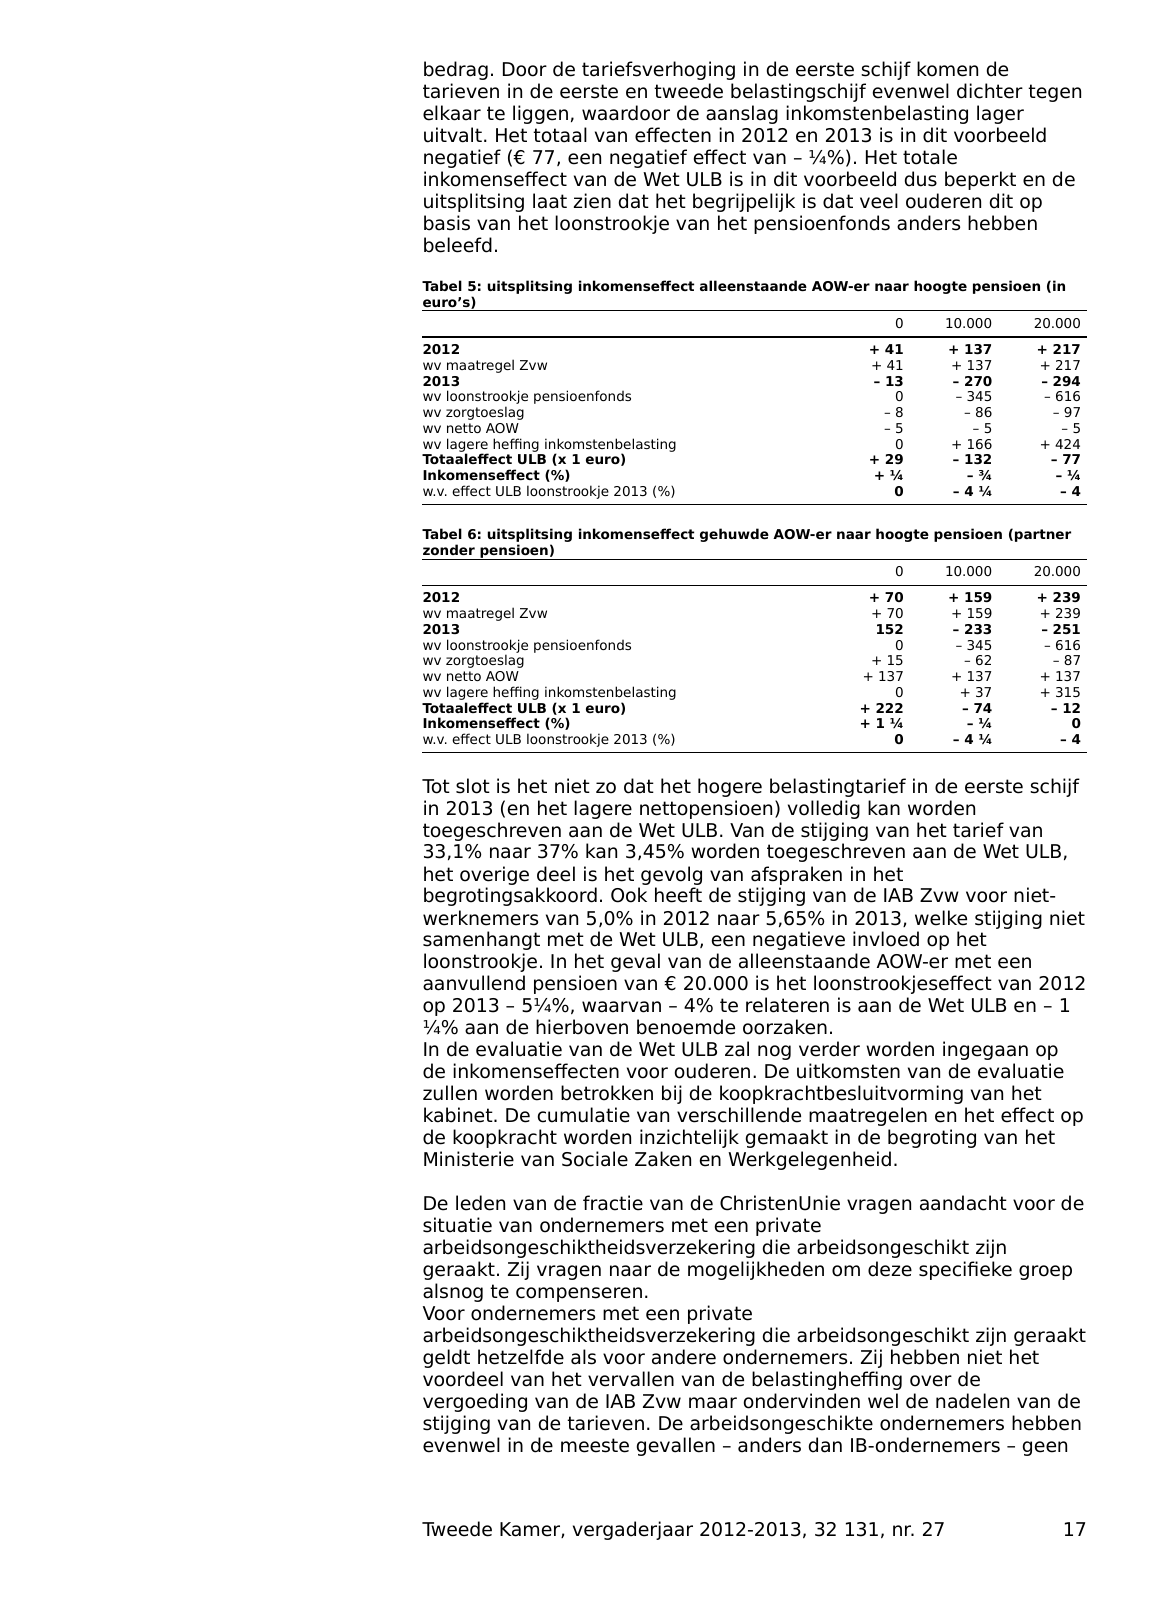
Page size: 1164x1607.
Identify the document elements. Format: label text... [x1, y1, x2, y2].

table_cell wv zorgtoeslag [422, 653, 821, 669]
table_cell + 239 [998, 586, 1087, 606]
table_cell + 315 [998, 685, 1087, 700]
table_cell Totaaleffect ULB (x 1 euro) [422, 452, 821, 468]
table_cell + 217 [998, 358, 1087, 373]
table_cell – 294 [998, 374, 1087, 389]
table_cell wv loonstrookje pensioenfonds [422, 389, 821, 405]
table_cell + 41 [821, 358, 909, 373]
table_header Tabel 5: uitsplitsing inkomenseffect alleenstaande AOW-er naar hoogte pensioen (in euro’s) [422, 279, 1087, 310]
table_cell + 159 [910, 606, 998, 622]
table_cell [422, 560, 821, 584]
table_cell + 70 [821, 586, 909, 606]
table_cell 20.000 [998, 560, 1087, 584]
table_cell wv lagere heffing inkomstenbelasting [422, 685, 821, 700]
text De leden van de fractie van de ChristenUnie vragen aandacht voor de situatie van ondernemers met een private arbeidsongeschiktheidsverzekering die arbeidsongeschikt zijn geraakt. Zij vragen naar de mogelijkheden om deze specifieke groep alsnog te compenseren. [422, 1193, 1087, 1303]
table_cell + 222 [821, 700, 909, 716]
table_cell wv netto AOW [422, 669, 821, 685]
table_cell + 239 [998, 606, 1087, 622]
table_cell wv lagere heffing inkomstenbelasting [422, 436, 821, 452]
table_cell wv netto AOW [422, 421, 821, 436]
table_cell + 159 [910, 586, 998, 606]
table_cell + 424 [998, 436, 1087, 452]
table_cell – 270 [910, 374, 998, 389]
text Voor ondernemers met een private arbeidsongeschiktheidsverzekering die arbeidsongeschikt zijn geraakt geldt hetzelfde als voor andere ondernemers. Zij hebben niet het voordeel van het vervallen van de belastingheffing over de vergoeding van de IAB Zvw maar ondervinden wel de nadelen van de stijging van de tarieven. De arbeidsongeschikte ondernemers hebben evenwel in de meeste gevallen – anders dan IB-ondernemers – geen [422, 1303, 1087, 1457]
table_cell 0 [821, 311, 909, 336]
text In de evaluatie van de Wet ULB zal nog verder worden ingegaan op de inkomenseffecten voor ouderen. De uitkomsten van de evaluatie zullen worden betrokken bij de koopkrachtbesluitvorming van het kabinet. De cumulatie van verschillende maatregelen en het effect op de koopkracht worden inzichtelijk gemaakt in de begroting van het Ministerie van Sociale Zaken en Werkgelegenheid. [422, 1039, 1087, 1171]
text Tot slot is het niet zo dat het hogere belastingtarief in de eerste schijf in 2013 (en het lagere nettopensioen) volledig kan worden toegeschreven aan de Wet ULB. Van de stijging van het tarief van 33,1% naar 37% kan 3,45% worden toegeschreven aan de Wet ULB, het overige deel is het gevolg van afspraken in het begrotingsakkoord. Ook heeft de stijging van de IAB Zvw voor niet-werknemers van 5,0% in 2012 naar 5,65% in 2013, welke stijging niet samenhangt met de Wet ULB, een negatieve invloed op het loonstrookje. In het geval van de alleenstaande AOW-er met een aanvullend pensioen van € 20.000 is het loonstrookjeseffect van 2012 op 2013 – 5¼%, waarvan – 4% te relateren is aan de Wet ULB en – 1 ¼% aan de hierboven benoemde oorzaken. [422, 776, 1087, 1039]
table_cell 0 [821, 732, 909, 752]
table_cell – 8 [821, 405, 909, 421]
table_cell 2013 [422, 622, 821, 637]
table_cell + 137 [910, 358, 998, 373]
table_cell – 616 [998, 389, 1087, 405]
table_cell 152 [821, 622, 909, 637]
table_cell + 1 ¼ [821, 716, 909, 732]
table_cell 2013 [422, 374, 821, 389]
table_cell – 74 [910, 700, 998, 716]
table_cell + 137 [910, 669, 998, 685]
table_cell + 217 [998, 338, 1087, 358]
table_cell + 37 [910, 685, 998, 700]
table_cell – 345 [910, 389, 998, 405]
table_cell 0 [998, 716, 1087, 732]
table_cell – 13 [821, 374, 909, 389]
table_cell 2012 [422, 338, 821, 358]
table_cell – 86 [910, 405, 998, 421]
table_cell – 87 [998, 653, 1087, 669]
table_cell + ¼ [821, 468, 909, 484]
table_cell – 233 [910, 622, 998, 637]
table_cell wv maatregel Zvw [422, 606, 821, 622]
table_cell + 166 [910, 436, 998, 452]
table_cell [422, 311, 821, 336]
table_cell wv zorgtoeslag [422, 405, 821, 421]
table_cell – 5 [910, 421, 998, 436]
table_header Tabel 6: uitsplitsing inkomenseffect gehuwde AOW-er naar hoogte pensioen (partner zonder pensioen) [422, 527, 1087, 558]
table_cell – ¾ [910, 468, 998, 484]
table_cell 10.000 [910, 560, 998, 584]
table_cell – 4 ¼ [910, 484, 998, 504]
table_cell – 616 [998, 638, 1087, 653]
table_cell 2012 [422, 586, 821, 606]
table_cell wv maatregel Zvw [422, 358, 821, 373]
table_cell – 5 [821, 421, 909, 436]
table_cell – 62 [910, 653, 998, 669]
table_cell – 77 [998, 452, 1087, 468]
table_cell – 251 [998, 622, 1087, 637]
table_cell + 70 [821, 606, 909, 622]
table_cell + 15 [821, 653, 909, 669]
table_cell – 4 ¼ [910, 732, 998, 752]
table_cell w.v. effect ULB loonstrookje 2013 (%) [422, 484, 821, 504]
table_cell 0 [821, 389, 909, 405]
text bedrag. Door de tariefsverhoging in de eerste schijf komen de tarieven in de eerste en tweede belastingschijf evenwel dichter tegen elkaar te liggen, waardoor de aanslag inkomstenbelasting lager uitvalt. Het totaal van effecten in 2012 en 2013 is in dit voorbeeld negatief (€ 77, een negatief effect van – ¼%). Het totale inkomenseffect van de Wet ULB is in dit voorbeeld dus beperkt en de uitsplitsing laat zien dat het begrijpelijk is dat veel ouderen dit op basis van het loonstrookje van het pensioenfonds anders hebben beleefd. [422, 59, 1087, 257]
table_cell 0 [821, 685, 909, 700]
table_cell w.v. effect ULB loonstrookje 2013 (%) [422, 732, 821, 752]
table_cell + 137 [910, 338, 998, 358]
table_cell + 137 [998, 669, 1087, 685]
table_cell + 29 [821, 452, 909, 468]
table_cell 20.000 [998, 311, 1087, 336]
table_cell 0 [821, 638, 909, 653]
table_cell – 12 [998, 700, 1087, 716]
table_cell 0 [821, 560, 909, 584]
table_cell 0 [821, 436, 909, 452]
table_cell 10.000 [910, 311, 998, 336]
table_cell – ¼ [910, 716, 998, 732]
table_cell – 4 [998, 732, 1087, 752]
table_cell 0 [821, 484, 909, 504]
table_cell wv loonstrookje pensioenfonds [422, 638, 821, 653]
table_cell + 41 [821, 338, 909, 358]
table_cell Inkomenseffect (%) [422, 716, 821, 732]
table_cell + 137 [821, 669, 909, 685]
table_cell – ¼ [998, 468, 1087, 484]
table_cell Totaaleffect ULB (x 1 euro) [422, 700, 821, 716]
table_cell – 4 [998, 484, 1087, 504]
table_cell – 132 [910, 452, 998, 468]
table_cell – 345 [910, 638, 998, 653]
table_cell – 5 [998, 421, 1087, 436]
table_cell Inkomenseffect (%) [422, 468, 821, 484]
table_cell – 97 [998, 405, 1087, 421]
